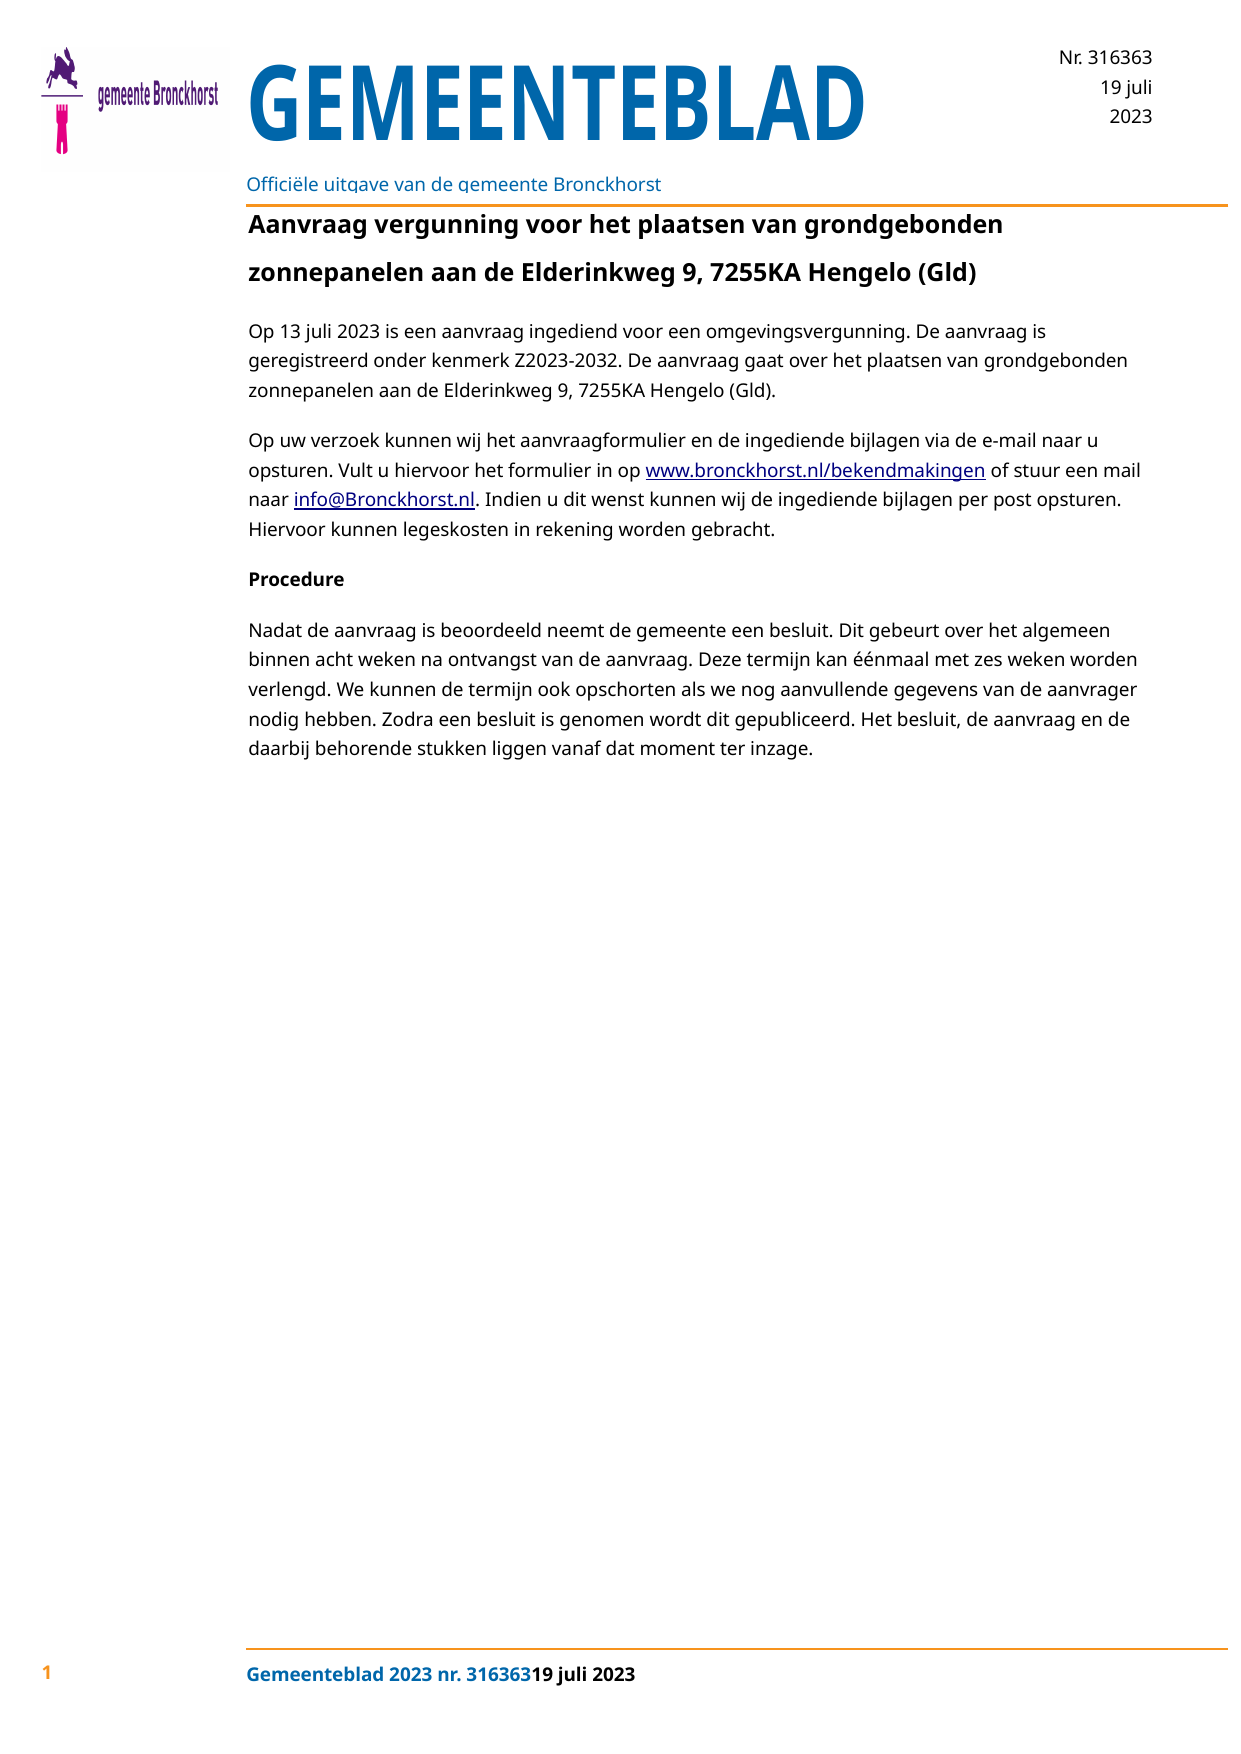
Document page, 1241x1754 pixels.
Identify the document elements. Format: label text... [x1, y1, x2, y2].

text Procedure [248, 567, 1152, 592]
text Nadat de aanvraag is beoordeeld neemt de gemeente een besluit. Dit gebeurt over het algemeen binnen acht weken na ontvangst van de aanvraag. Deze termijn kan éénmaal met zes weken worden verlengd. We kunnen de termijn ook opschorten als we nog aanvullende gegevens van de aanvrager nodig hebben. Zodra een besluit is genomen wordt dit gepubliceerd. Het besluit, de aanvraag en de daarbij behorende stukken liggen vanaf dat moment ter inzage. [248, 617, 1152, 761]
picture [41, 47, 231, 172]
text Op uw verzoek kunnen wij het aanvraagformulier en de ingediende bijlagen via de e-mail naar u opsturen. Vult u hiervoor het formulier in op www.bronckhorst.nl/bekendmakingen of stuur een mail naar info@Bronckhorst.nl. Indien u dit wenst kunnen wij de ingediende bijlagen per post opsturen. Hiervoor kunnen legeskosten in rekening worden gebracht. [248, 427, 1152, 542]
text Aanvraag vergunning voor het plaatsen van grondgebonden zonnepanelen aan de Elderinkweg 9, 7255KA Hengelo (Gld) [248, 207, 1152, 288]
text Op 13 juli 2023 is een aanvraag ingediend voor een omgevingsvergunning. De aanvraag is geregistreerd onder kenmerk Z2023-2032. De aanvraag gaat over het plaatsen van grondgebonden zonnepanelen aan de Elderinkweg 9, 7255KA Hengelo (Gld). [248, 318, 1152, 403]
